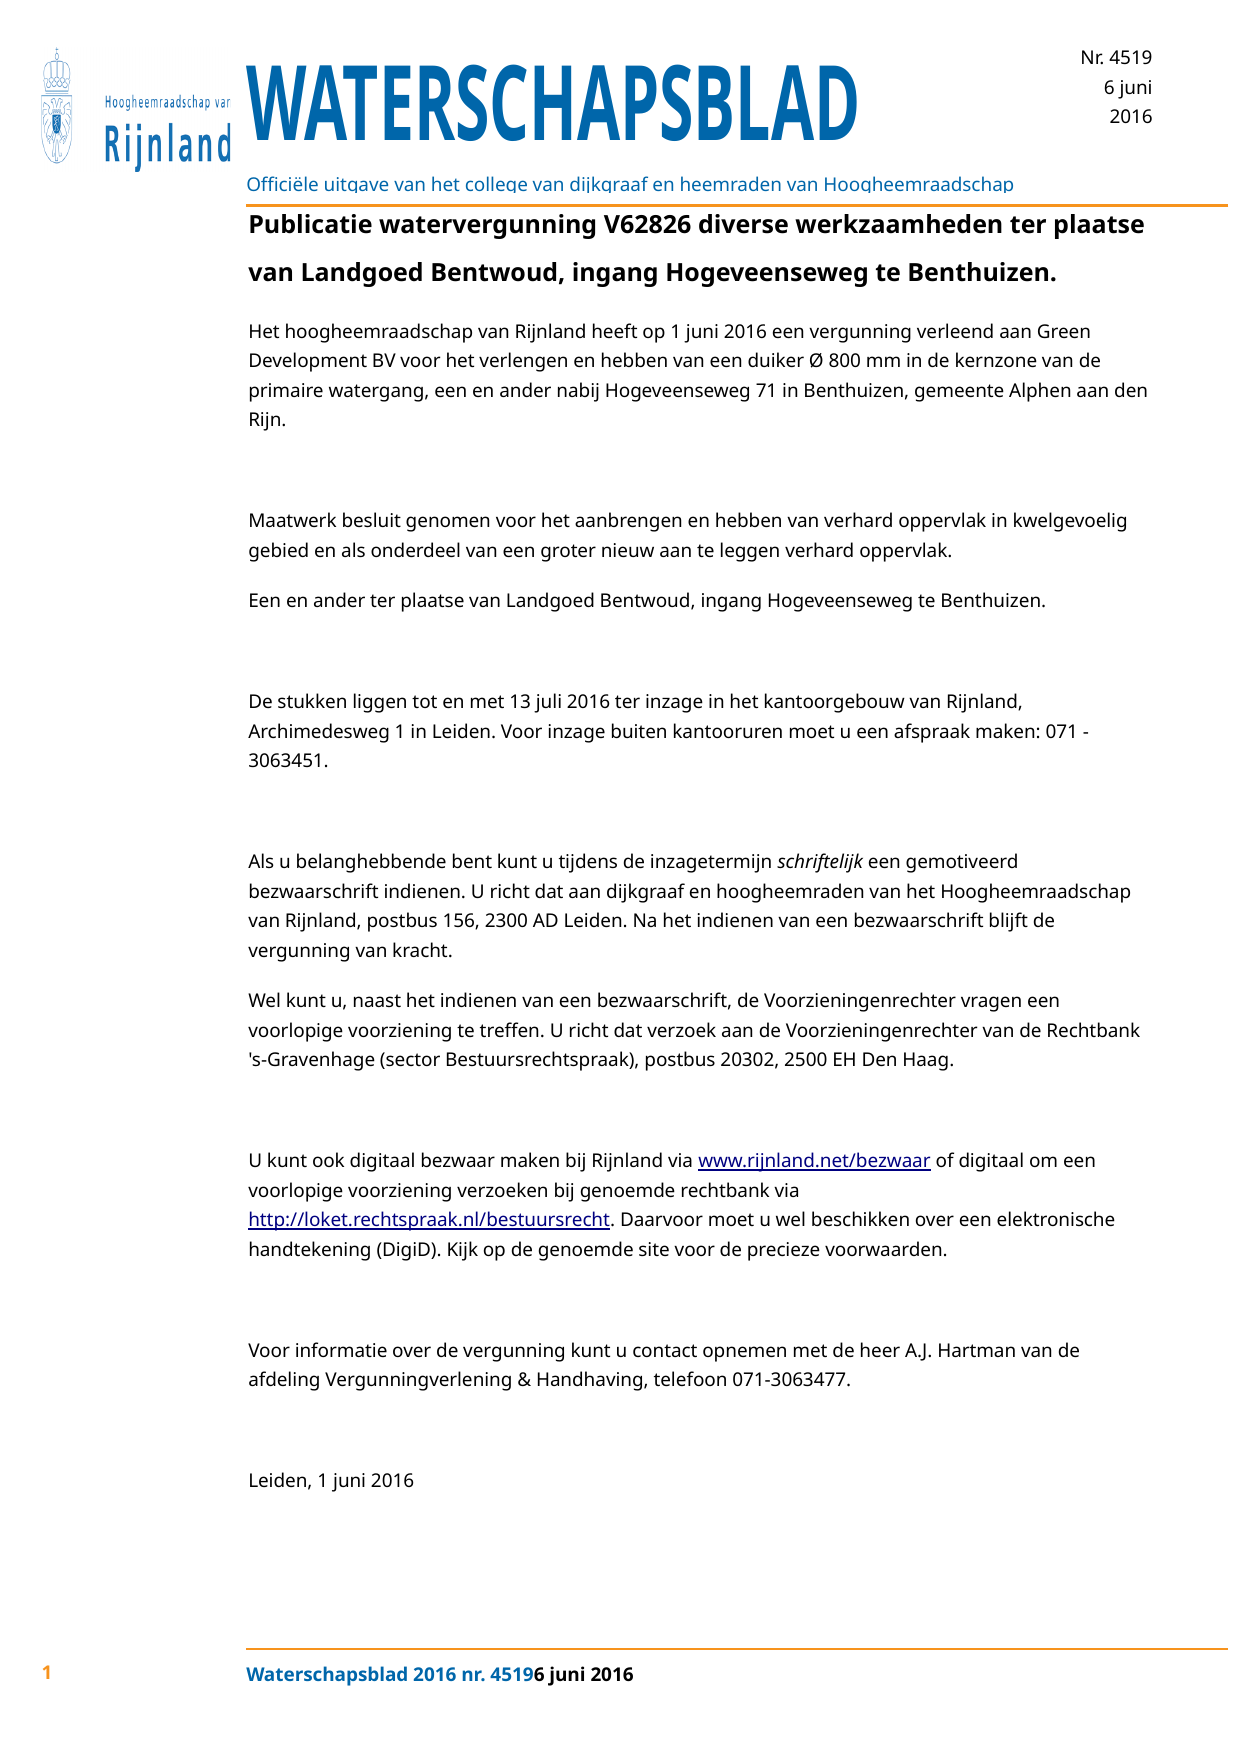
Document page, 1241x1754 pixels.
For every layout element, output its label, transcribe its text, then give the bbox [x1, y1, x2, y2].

text Leiden, 1 juni 2016 [248, 1467, 1152, 1493]
text Maatwerk besluit genomen voor het aanbrengen en hebben van verhard oppervlak in kwelgevoelig gebied en als onderdeel van een groter nieuw aan te leggen verhard oppervlak. [248, 507, 1152, 563]
text Een en ander ter plaatse van Landgoed Bentwoud, ingang Hogeveenseweg te Benthuizen. [248, 587, 1152, 613]
text Publicatie watervergunning V62826 diverse werkzaamheden ter plaatse van Landgoed Bentwoud, ingang Hogeveenseweg te Benthuizen. [248, 207, 1152, 288]
text Voor informatie over de vergunning kunt u contact opnemen met de heer A.J. Hartman van de afdeling Vergunningverlening & Handhaving, telefoon 071-3063477. [248, 1337, 1152, 1392]
picture [41, 47, 231, 172]
text Het hoogheemraadschap van Rijnland heeft op 1 juni 2016 een vergunning verleend aan Green Development BV voor het verlengen en hebben van een duiker Ø 800 mm in de kernzone van de primaire watergang, een en ander nabij Hogeveenseweg 71 in Benthuizen, gemeente Alphen aan den Rijn. [248, 318, 1152, 432]
text Als u belanghebbende bent kunt u tijdens de inzagetermijn schriftelijk een gemotiveerd bezwaarschrift indienen. U richt dat aan dijkgraaf en hoogheemraden van het Hoogheemraadschap van Rijnland, postbus 156, 2300 AD Leiden. Na het indienen van een bezwaarschrift blijft de vergunning van kracht. [248, 848, 1152, 963]
text U kunt ook digitaal bezwaar maken bij Rijnland via www.rijnland.net/bezwaar of digitaal om een voorlopige voorziening verzoeken bij genoemde rechtbank via http://loket.rechtspraak.nl/bestuursrecht. Daarvoor moet u wel beschikken over een elektronische handtekening (DigiD). Kijk op de genoemde site voor de precieze voorwaarden. [248, 1147, 1152, 1262]
text De stukken liggen tot en met 13 juli 2016 ter inzage in het kantoorgebouw van Rijnland, Archimedesweg 1 in Leiden. Voor inzage buiten kantooruren moet u een afspraak maken: 071 - 3063451. [248, 688, 1152, 773]
text Wel kunt u, naast het indienen van een bezwaarschrift, de Voorzieningenrechter vragen een voorlopige voorziening te treffen. U richt dat verzoek aan de Voorzieningenrechter van de Rechtbank 's-Gravenhage (sector Bestuursrechtspraak), postbus 20302, 2500 EH Den Haag. [248, 987, 1152, 1072]
